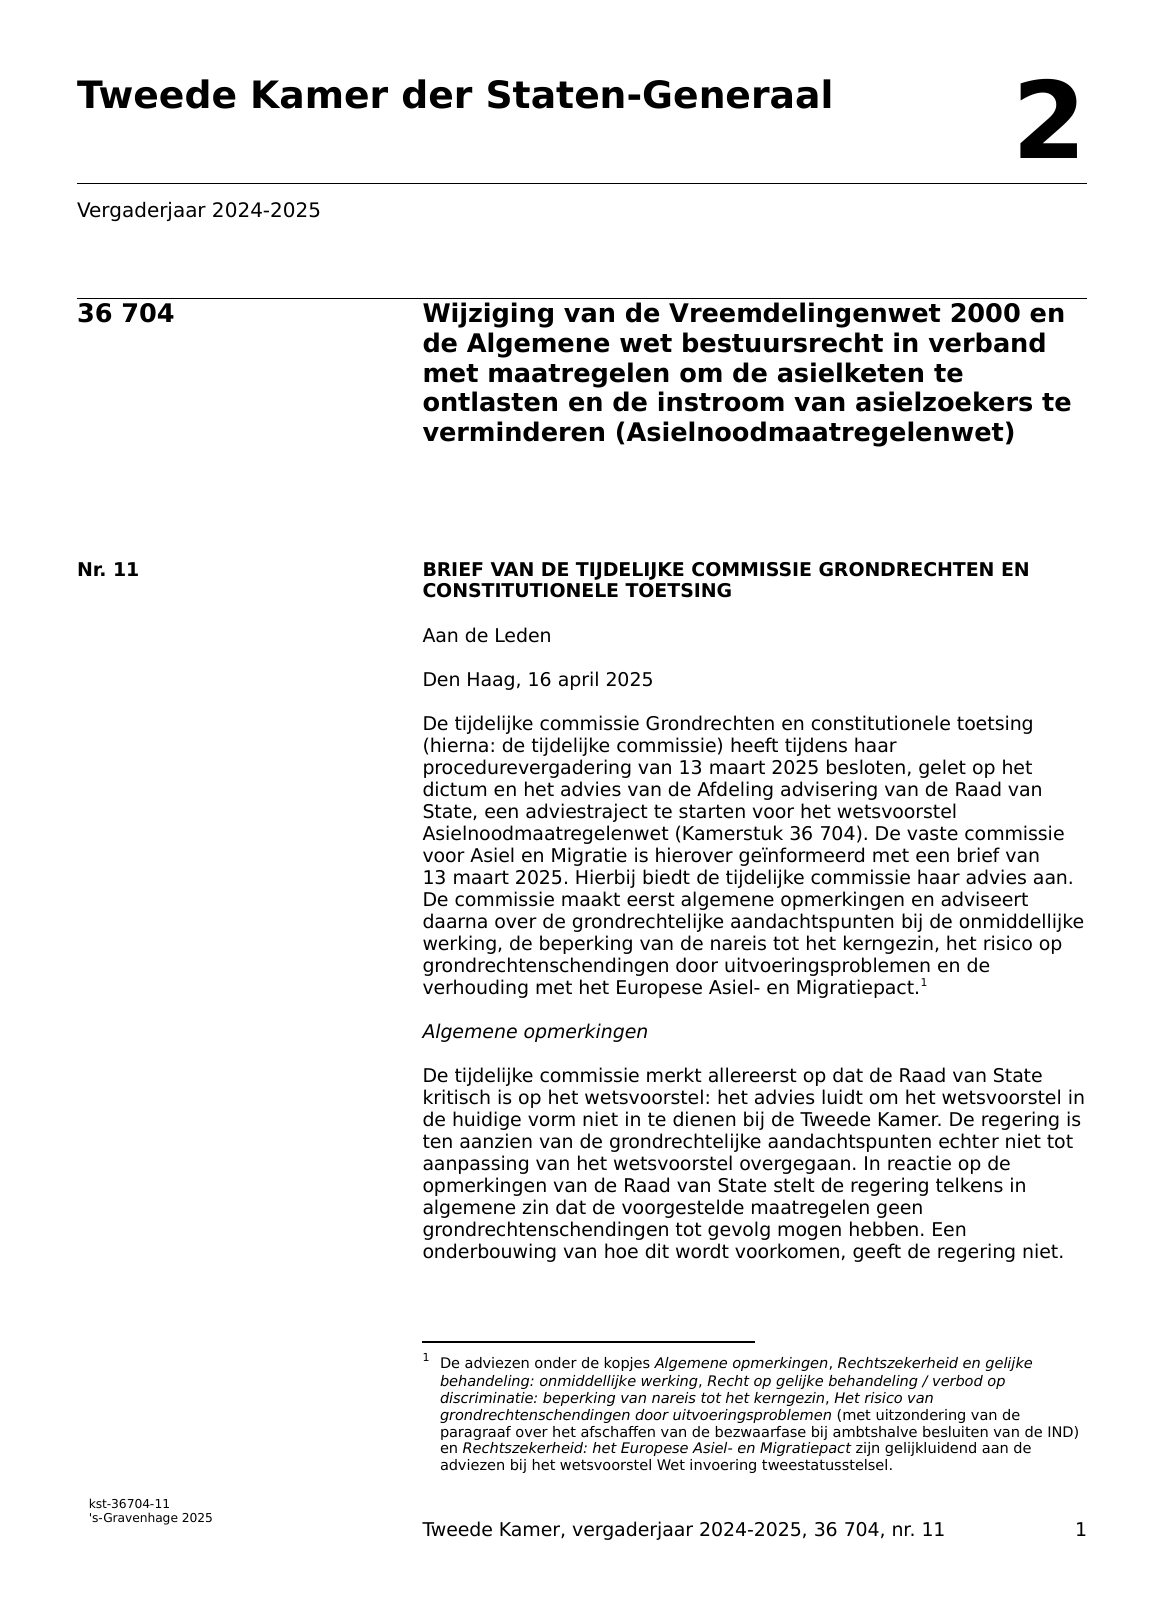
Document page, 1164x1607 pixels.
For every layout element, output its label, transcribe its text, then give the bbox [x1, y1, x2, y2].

subtitle Nr. 11 BRIEF VAN DE TIJDELIJKE COMMISSIE GRONDRECHTEN EN CONSTITUTIONELE TOETSING [77, 558, 1087, 602]
subtitle 36 704 Wijziging van de Vreemdelingenwet 2000 en de Algemene wet bestuursrecht in verband met maatregelen om de asielketen te ontlasten en de instroom van asielzoekers te verminderen (Asielnoodmaatregelenwet) [77, 299, 1087, 447]
text Aan de Leden [422, 624, 1087, 647]
table_header 2 [886, 59, 1087, 183]
text kst-36704-11 [88, 1497, 323, 1511]
text De adviezen onder de kopjes Algemene opmerkingen, Rechtszekerheid en gelijke behandeling: onmiddellijke werking, Recht op gelijke behandeling / verbod op discriminatie: beperking van nareis tot het kerngezin, Het risico van grondrechtenschendingen door uitvoeringsproblemen (met uitzondering van de paragraaf over het afschaffen van de bezwaarfase bij ambtshalve besluiten van de IND) en Rechtszekerheid: het Europese Asiel- en Migratiepact zijn gelijkluidend aan de adviezen bij het wetsvoorstel Wet invoering tweestatusstelsel. [422, 1351, 1087, 1474]
text 's-Gravenhage 2025 [88, 1511, 323, 1525]
text De tijdelijke commissie Grondrechten en constitutionele toetsing (hierna: de tijdelijke commissie) heeft tijdens haar procedurevergadering van 13 maart 2025 besloten, gelet op het dictum en het advies van de Afdeling advisering van de Raad van State, een adviestraject te starten voor het wetsvoorstel Asielnoodmaatregelenwet (Kamerstuk 36 704). De vaste commissie voor Asiel en Migratie is hierover geïnformeerd met een brief van 13 maart 2025. Hierbij biedt de tijdelijke commissie haar advies aan. De commissie maakt eerst algemene opmerkingen en adviseert daarna over de grondrechtelijke aandachtspunten bij de onmiddellijke werking, de beperking van de nareis tot het kerngezin, het risico op grondrechtenschendingen door uitvoeringsproblemen en de verhouding met het Europese Asiel- en Migratiepact. [422, 713, 1087, 999]
table_cell Vergaderjaar 2024-2025 [77, 184, 1087, 298]
text De tijdelijke commissie merkt allereerst op dat de Raad van State kritisch is op het wetsvoorstel: het advies luidt om het wetsvoorstel in de huidige vorm niet in te dienen bij de Tweede Kamer. De regering is ten aanzien van de grondrechtelijke aandachtspunten echter niet tot aanpassing van het wetsvoorstel overgegaan. In reactie op de opmerkingen van de Raad van State stelt de regering telkens in algemene zin dat de voorgestelde maatregelen geen grondrechtenschendingen tot gevolg mogen hebben. Een onderbouwing van hoe dit wordt voorkomen, geeft de regering niet. [422, 1065, 1087, 1263]
text Den Haag, 16 april 2025 [422, 669, 1087, 691]
subtitle Algemene opmerkingen [422, 1021, 1087, 1043]
table_header Tweede Kamer der Staten-Generaal [77, 59, 886, 183]
